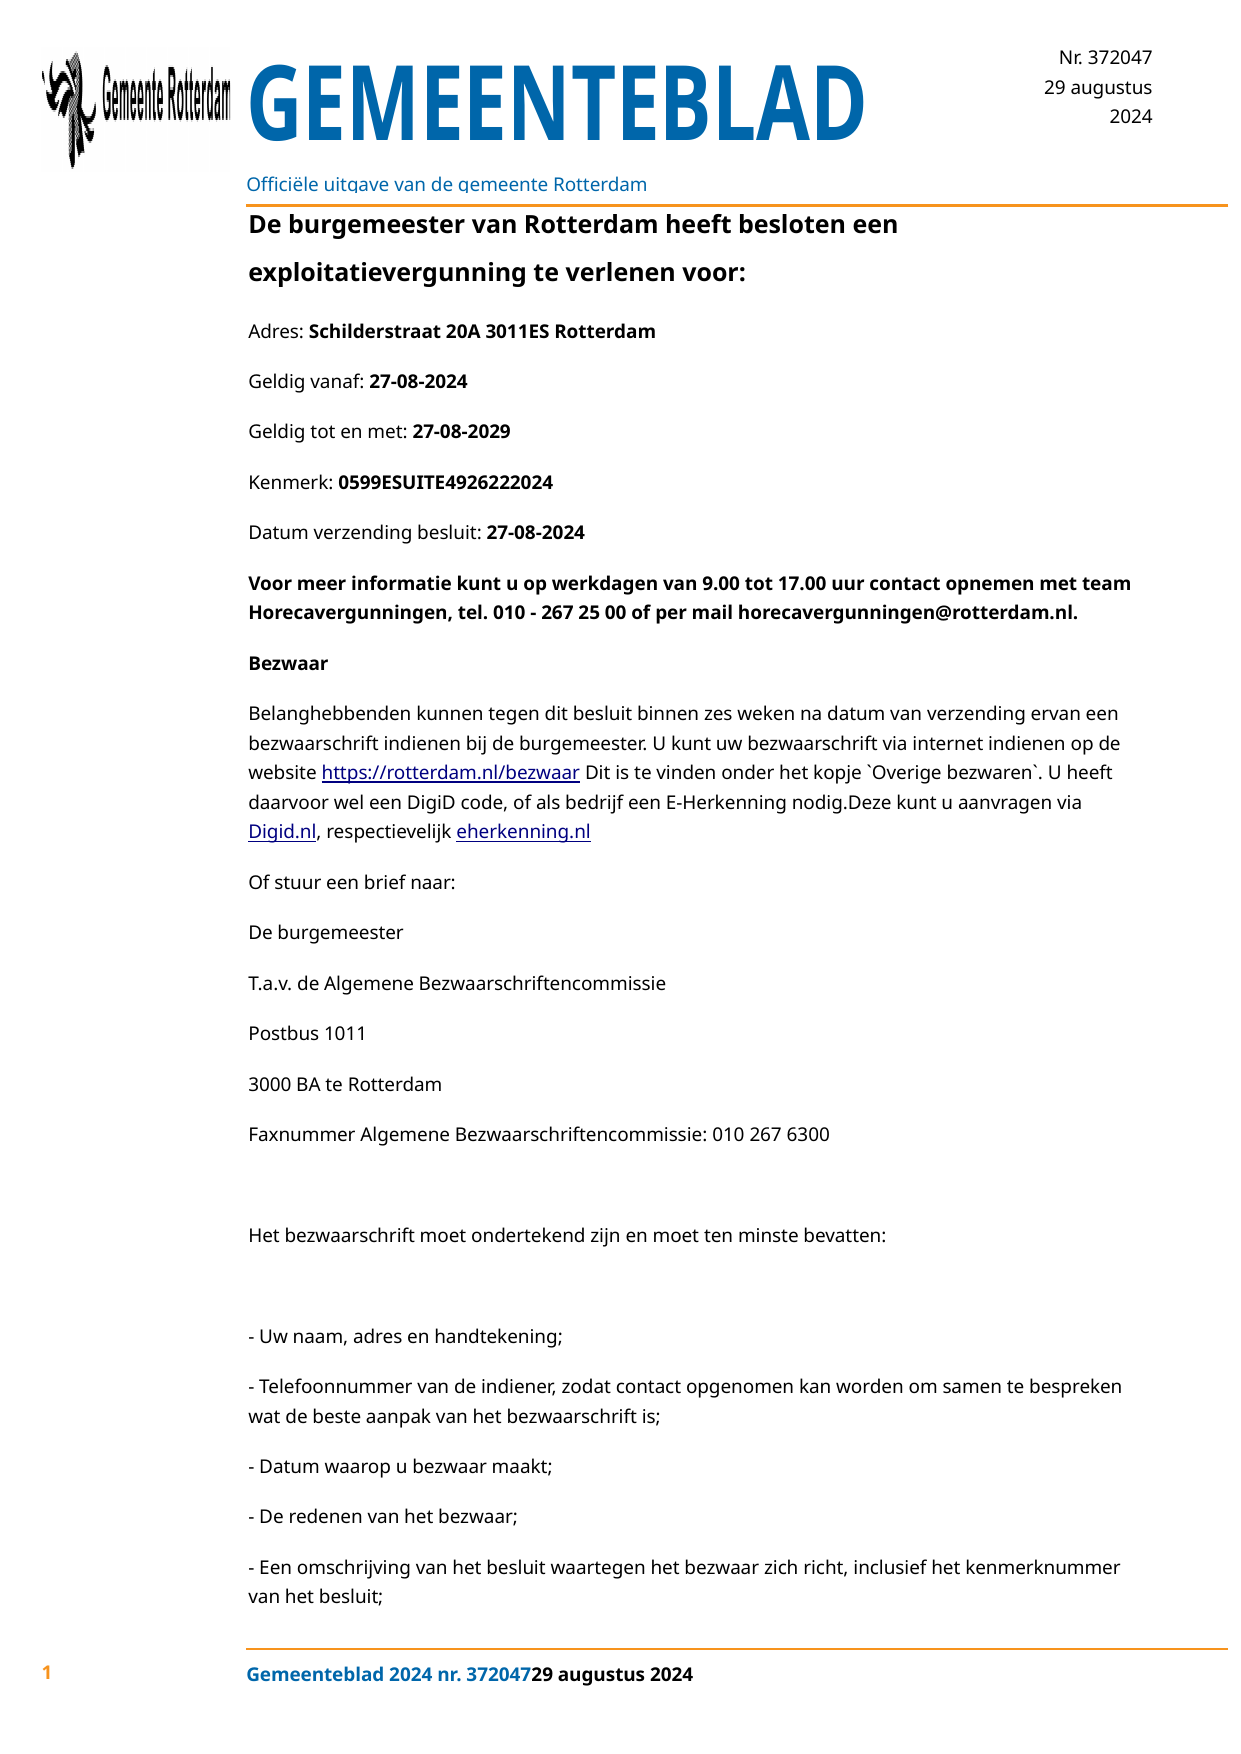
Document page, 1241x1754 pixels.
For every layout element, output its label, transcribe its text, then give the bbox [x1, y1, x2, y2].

text Geldig vanaf: 27-08-2024 [248, 368, 1152, 394]
text - De redenen van het bezwaar; [248, 1504, 1152, 1529]
picture [41, 47, 231, 172]
text Of stuur een brief naar: [248, 869, 1152, 895]
text Postbus 1011 [248, 1020, 1152, 1046]
text Bezwaar [248, 650, 1152, 676]
text Belanghebbenden kunnen tegen dit besluit binnen zes weken na datum van verzending ervan een bezwaarschrift indienen bij de burgemeester. U kunt uw bezwaarschrift via internet indienen op de website https://rotterdam.nl/bezwaar Dit is te vinden onder het kopje `Overige bezwaren`. U heeft daarvoor wel een DigiD code, of als bedrijf een E-Herkenning nodig.Deze kunt u aanvragen via Digid.nl, respectievelijk eherkenning.nl [248, 700, 1152, 844]
text Adres: Schilderstraat 20A 3011ES Rotterdam [248, 318, 1152, 344]
text Geldig tot en met: 27-08-2029 [248, 419, 1152, 444]
text Voor meer informatie kunt u op werkdagen van 9.00 tot 17.00 uur contact opnemen met team Horecavergunningen, tel. 010 - 267 25 00 of per mail horecavergunningen@rotterdam.nl. [248, 570, 1152, 625]
text 3000 BA te Rotterdam [248, 1071, 1152, 1097]
text - Datum waarop u bezwaar maakt; [248, 1453, 1152, 1479]
text De burgemeester [248, 919, 1152, 945]
text T.a.v. de Algemene Bezwaarschriftencommissie [248, 970, 1152, 996]
text Faxnummer Algemene Bezwaarschriftencommissie: 010 267 6300 [248, 1121, 1152, 1147]
text De burgemeester van Rotterdam heeft besloten een exploitatievergunning te verlenen voor: [248, 207, 1152, 288]
text Kenmerk: 0599ESUITE4926222024 [248, 469, 1152, 495]
text - Telefoonnummer van de indiener, zodat contact opgenomen kan worden om samen te bespreken wat de beste aanpak van het bezwaarschrift is; [248, 1373, 1152, 1429]
text Datum verzending besluit: 27-08-2024 [248, 519, 1152, 545]
text Het bezwaarschrift moet ondertekend zijn en moet ten minste bevatten: [248, 1222, 1152, 1248]
text - Een omschrijving van het besluit waartegen het bezwaar zich richt, inclusief het kenmerknummer van het besluit; [248, 1554, 1152, 1609]
text - Uw naam, adres en handtekening; [248, 1323, 1152, 1349]
